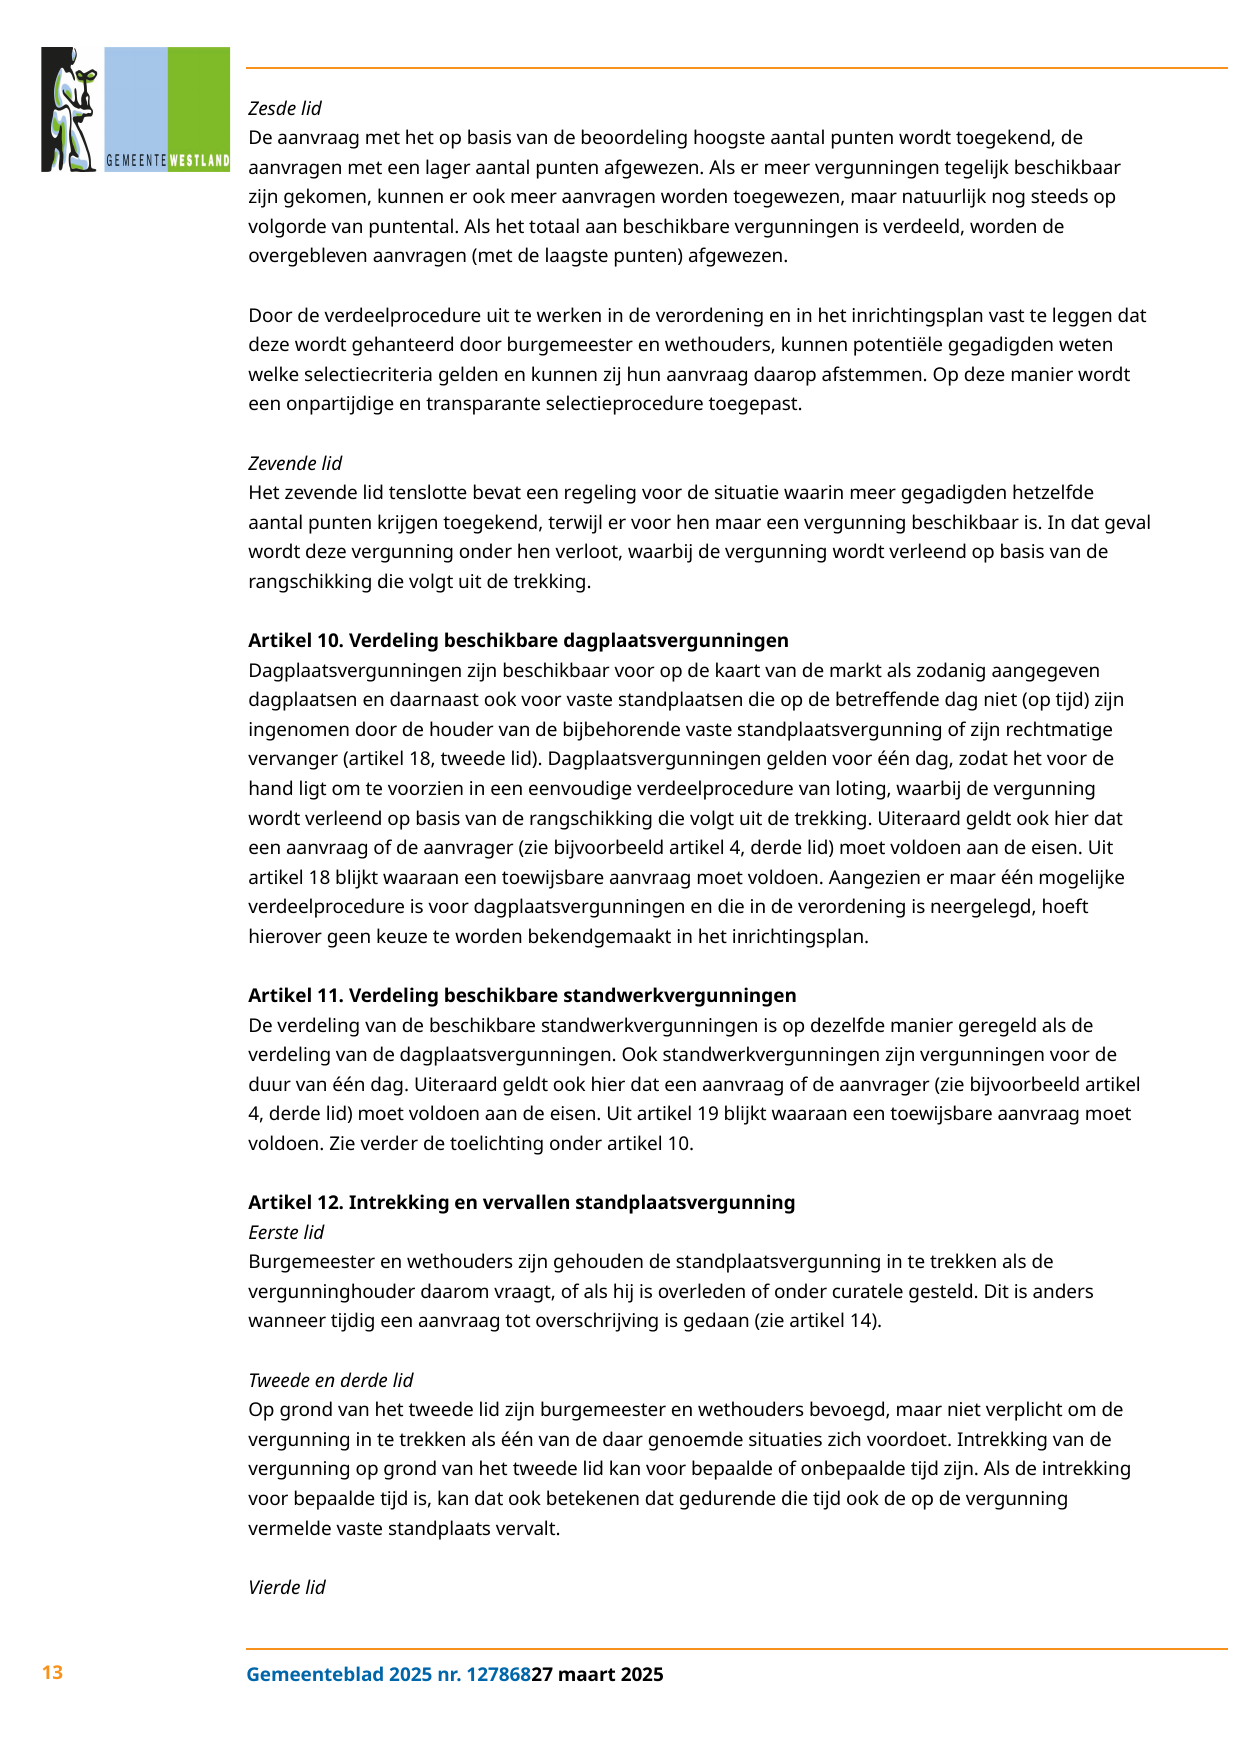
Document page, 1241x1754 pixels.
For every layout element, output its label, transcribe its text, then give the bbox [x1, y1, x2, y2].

text De aanvraag met het op basis van de beoordeling hoogste aantal punten wordt toegekend, de aanvragen met een lager aantal punten afgewezen. Als er meer vergunningen tegelijk beschikbaar zijn gekomen, kunnen er ook meer aanvragen worden toegewezen, maar natuurlijk nog steeds op volgorde van puntental. Als het totaal aan beschikbare vergunningen is verdeeld, worden de overgebleven aanvragen (met de laagste punten) afgewezen. [248, 124, 1152, 268]
text Vierde lid [248, 1574, 1152, 1600]
text Artikel 11. Verdeling beschikbare standwerkvergunningen [248, 982, 1152, 1008]
text Eerste lid [248, 1219, 1152, 1245]
text Zesde lid [248, 95, 1152, 121]
text Artikel 10. Verdeling beschikbare dagplaatsvergunningen [248, 627, 1152, 653]
text De verdeling van de beschikbare standwerkvergunningen is op dezelfde manier geregeld als de verdeling van de dagplaatsvergunningen. Ook standwerkvergunningen zijn vergunningen voor de duur van één dag. Uiteraard geldt ook hier dat een aanvraag of de aanvrager (zie bijvoorbeeld artikel 4, derde lid) moet voldoen aan de eisen. Uit artikel 19 blijkt waaraan een toewijsbare aanvraag moet voldoen. Zie verder de toelichting onder artikel 10. [248, 1012, 1152, 1156]
text Artikel 12. Intrekking en vervallen standplaatsvergunning [248, 1189, 1152, 1215]
text Zevende lid [248, 450, 1152, 476]
text Tweede en derde lid [248, 1367, 1152, 1393]
picture [41, 47, 231, 172]
text Door de verdeelprocedure uit te werken in de verordening en in het inrichtingsplan vast te leggen dat deze wordt gehanteerd door burgemeester en wethouders, kunnen potentiële gegadigden weten welke selectiecriteria gelden en kunnen zij hun aanvraag daarop afstemmen. Op deze manier wordt een onpartijdige en transparante selectieprocedure toegepast. [248, 302, 1152, 416]
text Burgemeester en wethouders zijn gehouden de standplaatsvergunning in te trekken als de vergunninghouder daarom vraagt, of als hij is overleden of onder curatele gesteld. Dit is anders wanneer tijdig een aanvraag tot overschrijving is gedaan (zie artikel 14). [248, 1248, 1152, 1333]
text Het zevende lid tenslotte bevat een regeling voor de situatie waarin meer gegadigden hetzelfde aantal punten krijgen toegekend, terwijl er voor hen maar een vergunning beschikbaar is. In dat geval wordt deze vergunning onder hen verloot, waarbij de vergunning wordt verleend op basis van de rangschikking die volgt uit de trekking. [248, 479, 1152, 594]
text Dagplaatsvergunningen zijn beschikbaar voor op de kaart van de markt als zodanig aangegeven dagplaatsen en daarnaast ook voor vaste standplaatsen die op de betreffende dag niet (op tijd) zijn ingenomen door de houder van de bijbehorende vaste standplaatsvergunning of zijn rechtmatige vervanger (artikel 18, tweede lid). Dagplaatsvergunningen gelden voor één dag, zodat het voor de hand ligt om te voorzien in een eenvoudige verdeelprocedure van loting, waarbij de vergunning wordt verleend op basis van de rangschikking die volgt uit de trekking. Uiteraard geldt ook hier dat een aanvraag of de aanvrager (zie bijvoorbeeld artikel 4, derde lid) moet voldoen aan de eisen. Uit artikel 18 blijkt waaraan een toewijsbare aanvraag moet voldoen. Aangezien er maar één mogelijke verdeelprocedure is voor dagplaatsvergunningen en die in de verordening is neergelegd, hoeft hierover geen keuze te worden bekendgemaakt in het inrichtingsplan. [248, 657, 1152, 949]
text Op grond van het tweede lid zijn burgemeester en wethouders bevoegd, maar niet verplicht om de vergunning in te trekken als één van de daar genoemde situaties zich voordoet. Intrekking van de vergunning op grond van het tweede lid kan voor bepaalde of onbepaalde tijd zijn. Als de intrekking voor bepaalde tijd is, kan dat ook betekenen dat gedurende die tijd ook de op de vergunning vermelde vaste standplaats vervalt. [248, 1396, 1152, 1541]
